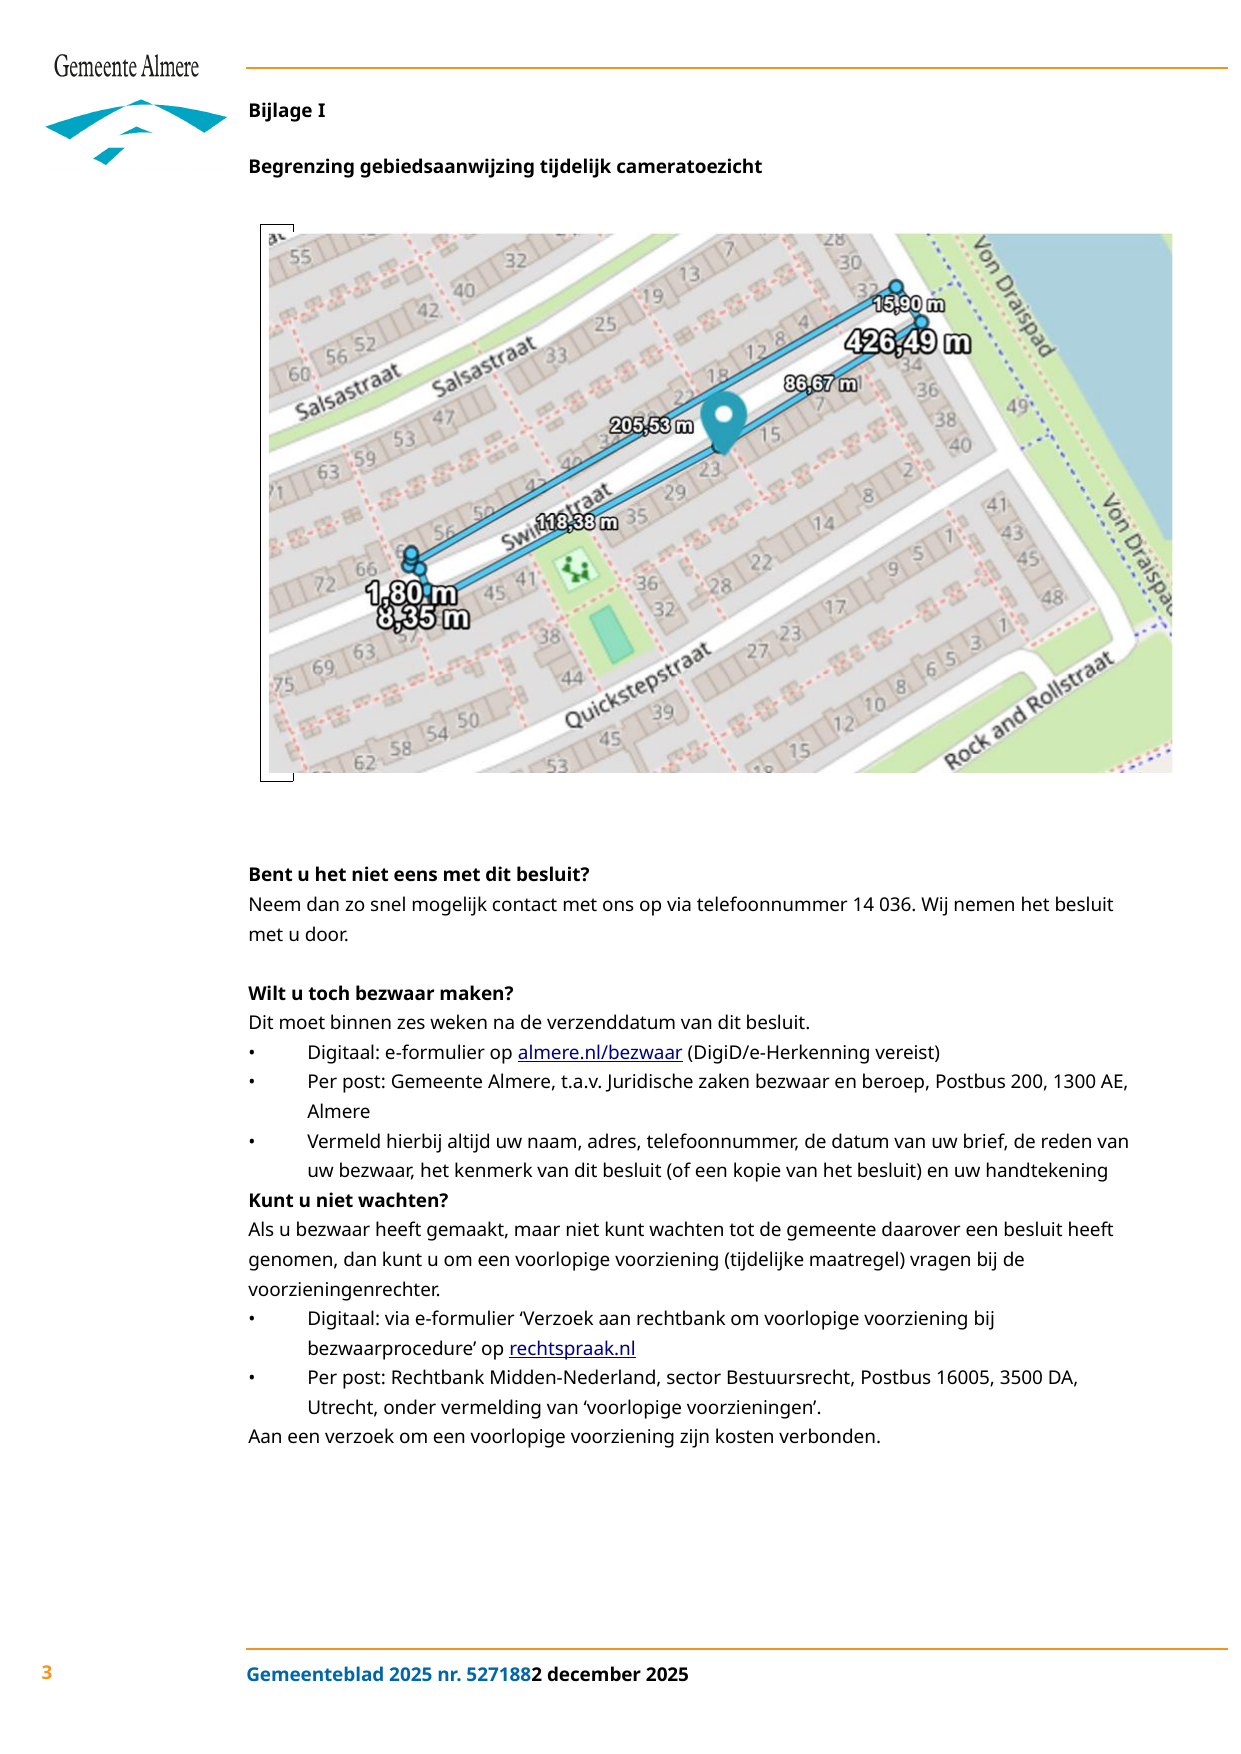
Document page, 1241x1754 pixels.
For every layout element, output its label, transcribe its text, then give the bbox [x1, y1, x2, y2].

text Als u bezwaar heeft gemaakt, maar niet kunt wachten tot de gemeente daarover een besluit heeft genomen, dan kunt u om een voorlopige voorziening (tijdelijke maatregel) vragen bij de voorzieningenrechter. [248, 1217, 1152, 1302]
text Bijlage I [248, 95, 1152, 123]
picture [41, 47, 231, 172]
text Dit moet binnen zes weken na de verzenddatum van dit besluit. [248, 1009, 1152, 1035]
text Neem dan zo snel mogelijk contact met ons op via telefoonnummer 14 036. Wij nemen het besluit met u door. [248, 891, 1152, 947]
list Vermeld hierbij altijd uw naam, adres, telefoonnummer, de datum van uw brief, de reden van uw bezwaar, het kenmerk van dit besluit (of een kopie van het besluit) en uw handtekening [248, 1128, 1152, 1183]
list Per post: Rechtbank Midden-Nederland, sector Bestuursrecht, Postbus 16005, 3500 DA, Utrecht, onder vermelding van ‘voorlopige voorzieningen’. [248, 1364, 1152, 1420]
list Digitaal: via e-formulier ‘Verzoek aan rechtbank om voorlopige voorziening bij bezwaarprocedure’ op rechtspraak.nl [248, 1305, 1152, 1361]
text Kunt u niet wachten? [248, 1187, 1152, 1213]
list Per post: Gemeente Almere, t.a.v. Juridische zaken bezwaar en beroep, Postbus 200, 1300 AE, Almere [248, 1069, 1152, 1124]
list Digitaal: e-formulier op almere.nl/bezwaar (DigiD/e-Herkenning vereist) [248, 1039, 1152, 1065]
text Aan een verzoek om een voorlopige voorziening zijn kosten verbonden. [248, 1424, 1152, 1449]
text Begrenzing gebiedsaanwijzing tijdelijk cameratoezicht [248, 153, 1152, 179]
picture [268, 232, 1173, 773]
text Wilt u toch bezwaar maken? [248, 980, 1152, 1006]
text Bent u het niet eens met dit besluit? [248, 862, 1152, 887]
